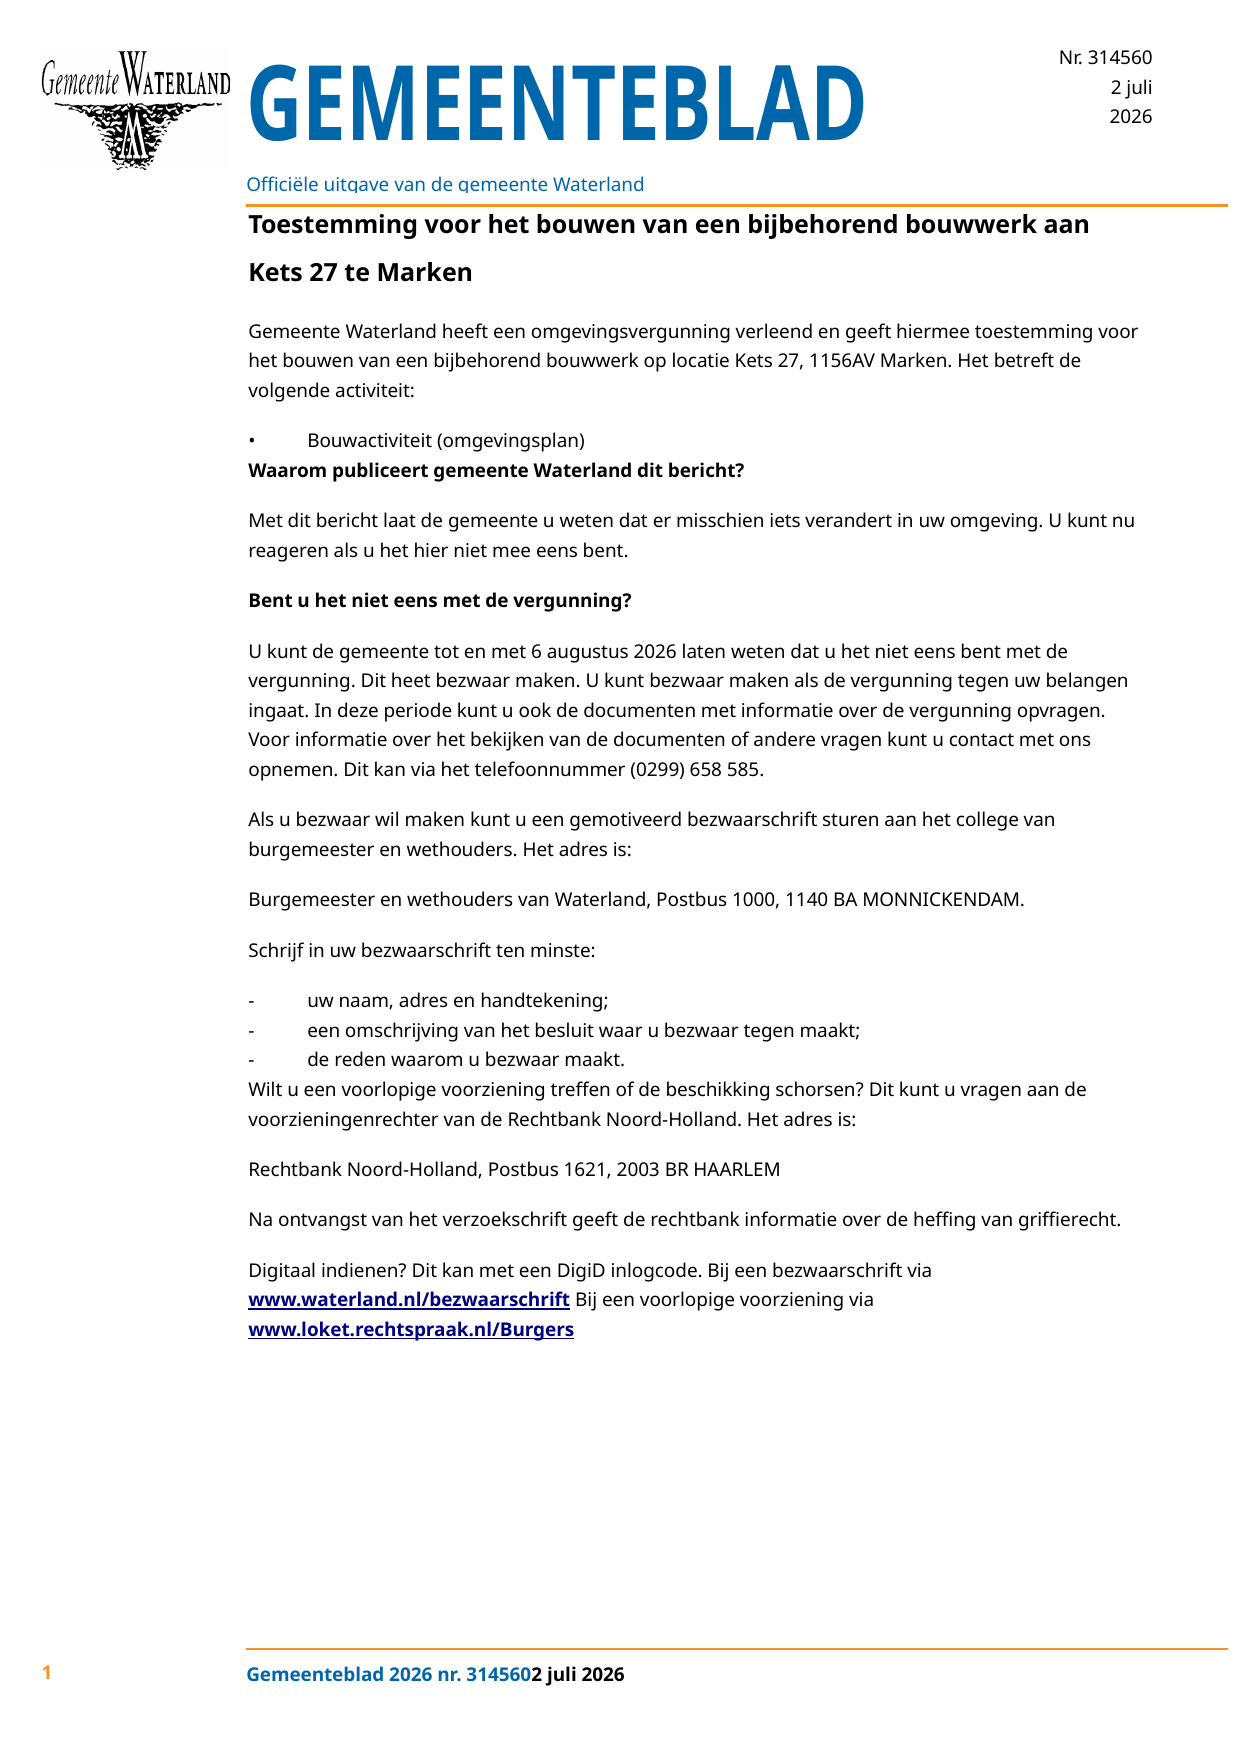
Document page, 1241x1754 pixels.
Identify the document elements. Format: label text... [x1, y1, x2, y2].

text Toestemming voor het bouwen van een bijbehorend bouwwerk aan Kets 27 te Marken [248, 207, 1152, 288]
text Wilt u een voorlopige voorziening treffen of de beschikking schorsen? Dit kunt u vragen aan de voorzieningenrechter van de Rechtbank Noord-Holland. Het adres is: [248, 1076, 1152, 1132]
text Met dit bericht laat de gemeente u weten dat er misschien iets verandert in uw omgeving. U kunt nu reageren als u het hier niet mee eens bent. [248, 507, 1152, 563]
text Na ontvangst van het verzoekschrift geeft de rechtbank informatie over de heffing van griffierecht. [248, 1207, 1152, 1232]
list de reden waarom u bezwaar maakt. [248, 1047, 1152, 1072]
picture [41, 47, 231, 172]
text Schrijf in uw bezwaarschrift ten minste: [248, 937, 1152, 963]
list een omschrijving van het besluit waar u bezwaar tegen maakt; [248, 1017, 1152, 1043]
text Als u bezwaar wil maken kunt u een gemotiveerd bezwaarschrift sturen aan het college van burgemeester en wethouders. Het adres is: [248, 807, 1152, 862]
text Burgemeester en wethouders van Waterland, Postbus 1000, 1140 BA MONNICKENDAM. [248, 887, 1152, 912]
text Bent u het niet eens met de vergunning? [248, 587, 1152, 613]
text U kunt de gemeente tot en met 6 augustus 2026 laten weten dat u het niet eens bent met de vergunning. Dit heet bezwaar maken. U kunt bezwaar maken als de vergunning tegen uw belangen ingaat. In deze periode kunt u ook de documenten met informatie over de vergunning opvragen. Voor informatie over het bekijken van de documenten of andere vragen kunt u contact met ons opnemen. Dit kan via het telefoonnummer (0299) 658 585. [248, 638, 1152, 782]
list uw naam, adres en handtekening; [248, 987, 1152, 1013]
text Rechtbank Noord-Holland, Postbus 1621, 2003 BR HAARLEM [248, 1156, 1152, 1182]
text Digitaal indienen? Dit kan met een DigiD inlogcode. Bij een bezwaarschrift via www.waterland.nl/bezwaarschrift Bij een voorlopige voorziening via www.loket.rechtspraak.nl/Burgers [248, 1257, 1152, 1342]
text Waarom publiceert gemeente Waterland dit bericht? [248, 457, 1152, 483]
text Gemeente Waterland heeft een omgevingsvergunning verleend en geeft hiermee toestemming voor het bouwen van een bijbehorend bouwwerk op locatie Kets 27, 1156AV Marken. Het betreft de volgende activiteit: [248, 318, 1152, 403]
list Bouwactiviteit (omgevingsplan) [248, 427, 1152, 453]
